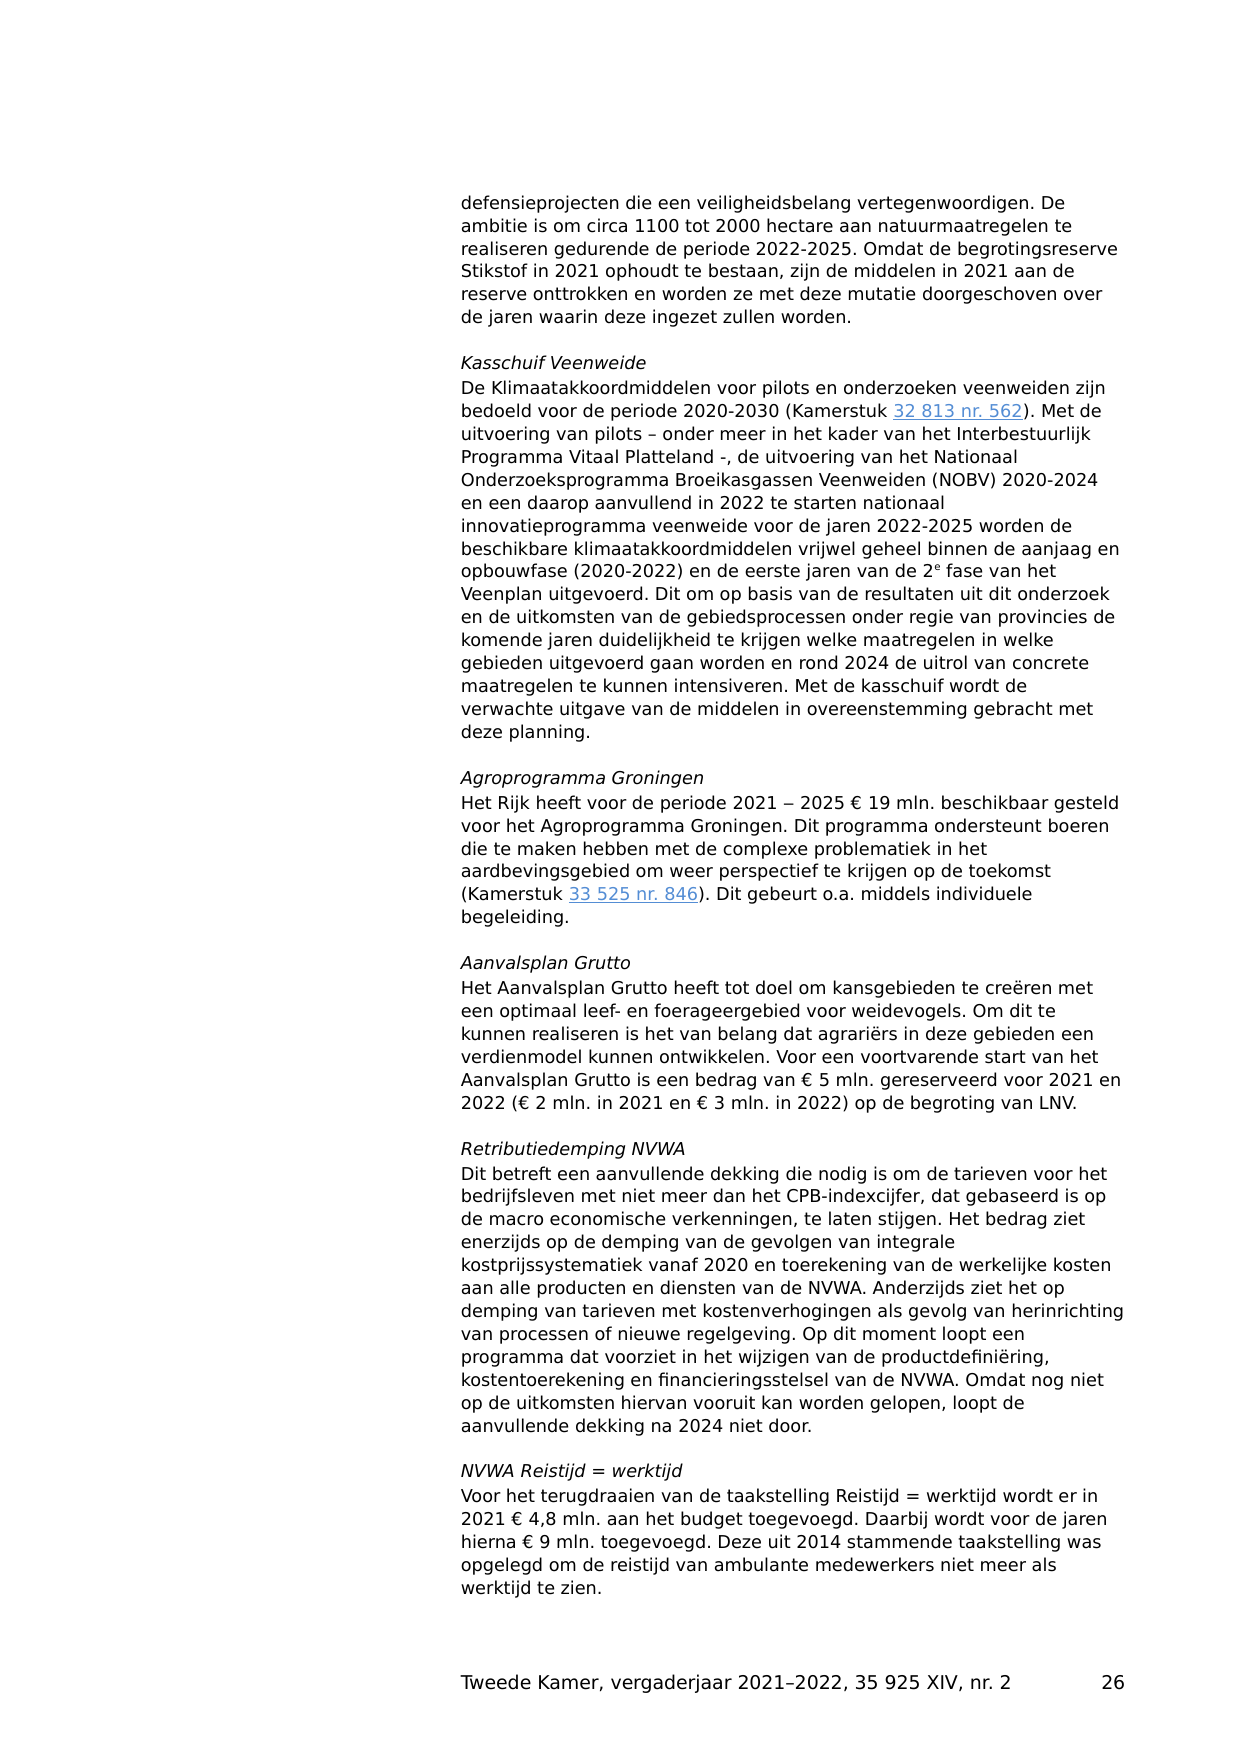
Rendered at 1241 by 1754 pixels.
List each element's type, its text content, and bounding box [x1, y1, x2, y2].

text NVWA Reistijd = werktijd [461, 1459, 1125, 1482]
text Het Rijk heeft voor de periode 2021 ‒ 2025 € 19 mln. beschikbaar gesteld voor het Agroprogramma Groningen. Dit programma ondersteunt boeren die te maken hebben met de complexe problematiek in het aardbevingsgebied om weer perspectief te krijgen op de toekomst (Kamerstuk 33 525 nr. 846). Dit gebeurt o.a. middels individuele begeleiding. [461, 791, 1125, 928]
text Het Aanvalsplan Grutto heeft tot doel om kansgebieden te creëren met een optimaal leef- en foerageergebied voor weidevogels. Om dit te kunnen realiseren is het van belang dat agrariërs in deze gebieden een verdienmodel kunnen ontwikkelen. Voor een voortvarende start van het Aanvalsplan Grutto is een bedrag van € 5 mln. gereserveerd voor 2021 en 2022 (€ 2 mln. in 2021 en € 3 mln. in 2022) op de begroting van LNV. [461, 976, 1125, 1114]
text Aanvalsplan Grutto [461, 951, 1125, 974]
text Dit betreft een aanvullende dekking die nodig is om de tarieven voor het bedrijfsleven met niet meer dan het CPB-indexcijfer, dat gebaseerd is op de macro economische verkenningen, te laten stijgen. Het bedrag ziet enerzijds op de demping van de gevolgen van integrale kostprijssystematiek vanaf 2020 en toerekening van de werkelijke kosten aan alle producten en diensten van de NVWA. Anderzijds ziet het op demping van tarieven met kostenverhogingen als gevolg van herinrichting van processen of nieuwe regelgeving. Op dit moment loopt een programma dat voorziet in het wijzigen van de productdefiniëring, kostentoerekening en financieringsstelsel van de NVWA. Omdat nog niet op de uitkomsten hiervan vooruit kan worden gelopen, loopt de aanvullende dekking na 2024 niet door. [461, 1162, 1125, 1437]
text Voor het terugdraaien van de taakstelling Reistijd = werktijd wordt er in 2021 € 4,8 mln. aan het budget toegevoegd. Daarbij wordt voor de jaren hierna € 9 mln. toegevoegd. Deze uit 2014 stammende taakstelling was opgelegd om de reistijd van ambulante medewerkers niet meer als werktijd te zien. [461, 1484, 1125, 1599]
text Retributiedemping NVWA [461, 1137, 1125, 1159]
text Kasschuif Veenweide [461, 351, 1125, 374]
text De Klimaatakkoordmiddelen voor pilots en onderzoeken veenweiden zijn bedoeld voor de periode 2020-2030 (Kamerstuk 32 813 nr. 562). Met de uitvoering van pilots – onder meer in het kader van het Interbestuurlijk Programma Vitaal Platteland -, de uitvoering van het Nationaal Onderzoeksprogramma Broeikasgassen Veenweiden (NOBV) 2020-2024 en een daarop aanvullend in 2022 te starten nationaal innovatieprogramma veenweide voor de jaren 2022-2025 worden de beschikbare klimaatakkoordmiddelen vrijwel geheel binnen de aanjaag en opbouwfase (2020-2022) en de eerste jaren van de 2e fase van het Veenplan uitgevoerd. Dit om op basis van de resultaten uit dit onderzoek en de uitkomsten van de gebiedsprocessen onder regie van provincies de komende jaren duidelijkheid te krijgen welke maatregelen in welke gebieden uitgevoerd gaan worden en rond 2024 de uitrol van concrete maatregelen te kunnen intensiveren. Met de kasschuif wordt de verwachte uitgave van de middelen in overeenstemming gebracht met deze planning. [461, 376, 1125, 743]
text Agroprogramma Groningen [461, 766, 1125, 789]
text defensieprojecten die een veiligheidsbelang vertegenwoordigen. De ambitie is om circa 1100 tot 2000 hectare aan natuurmaatregelen te realiseren gedurende de periode 2022-2025. Omdat de begrotingsreserve Stikstof in 2021 ophoudt te bestaan, zijn de middelen in 2021 aan de reserve onttrokken en worden ze met deze mutatie doorgeschoven over de jaren waarin deze ingezet zullen worden. [461, 191, 1125, 328]
